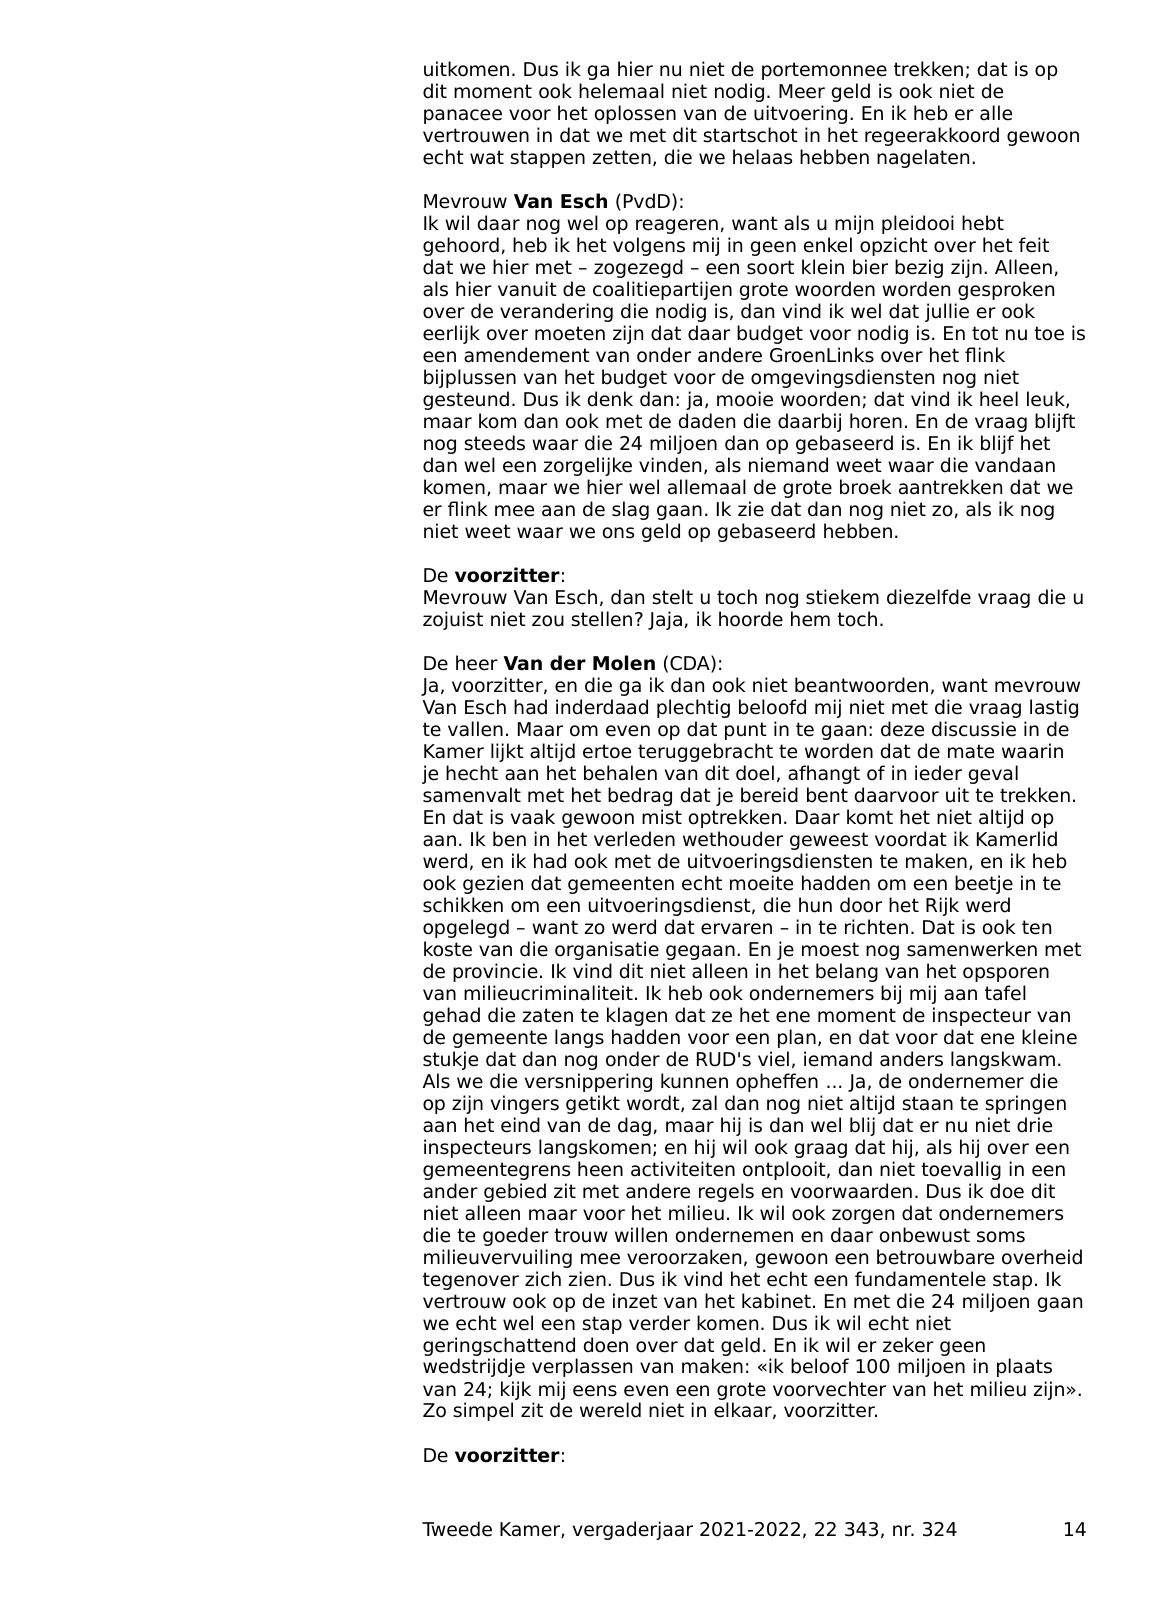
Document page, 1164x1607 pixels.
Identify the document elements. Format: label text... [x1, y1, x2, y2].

text De heer Van der Molen (CDA): [422, 653, 1087, 675]
text Ja, voorzitter, en die ga ik dan ook niet beantwoorden, want mevrouw Van Esch had inderdaad plechtig beloofd mij niet met die vraag lastig te vallen. Maar om even op dat punt in te gaan: deze discussie in de Kamer lijkt altijd ertoe teruggebracht te worden dat de mate waarin je hecht aan het behalen van dit doel, afhangt of in ieder geval samenvalt met het bedrag dat je bereid bent daarvoor uit te trekken. En dat is vaak gewoon mist optrekken. Daar komt het niet altijd op aan. Ik ben in het verleden wethouder geweest voordat ik Kamerlid werd, en ik had ook met de uitvoeringsdiensten te maken, en ik heb ook gezien dat gemeenten echt moeite hadden om een beetje in te schikken om een uitvoeringsdienst, die hun door het Rijk werd opgelegd – want zo werd dat ervaren – in te richten. Dat is ook ten koste van die organisatie gegaan. En je moest nog samenwerken met de provincie. Ik vind dit niet alleen in het belang van het opsporen van milieucriminaliteit. Ik heb ook ondernemers bij mij aan tafel gehad die zaten te klagen dat ze het ene moment de inspecteur van de gemeente langs hadden voor een plan, en dat voor dat ene kleine stukje dat dan nog onder de RUD's viel, iemand anders langskwam. Als we die versnippering kunnen opheffen ... Ja, de ondernemer die op zijn vingers getikt wordt, zal dan nog niet altijd staan te springen aan het eind van de dag, maar hij is dan wel blij dat er nu niet drie inspecteurs langskomen; en hij wil ook graag dat hij, als hij over een gemeentegrens heen activiteiten ontplooit, dan niet toevallig in een ander gebied zit met andere regels en voorwaarden. Dus ik doe dit niet alleen maar voor het milieu. Ik wil ook zorgen dat ondernemers die te goeder trouw willen ondernemen en daar onbewust soms milieuvervuiling mee veroorzaken, gewoon een betrouwbare overheid tegenover zich zien. Dus ik vind het echt een fundamentele stap. Ik vertrouw ook op de inzet van het kabinet. En met die 24 miljoen gaan we echt wel een stap verder komen. Dus ik wil echt niet geringschattend doen over dat geld. En ik wil er zeker geen wedstrijdje verplassen van maken: «ik beloof 100 miljoen in plaats van 24; kijk mij eens even een grote voorvechter van het milieu zijn». Zo simpel zit de wereld niet in elkaar, voorzitter. [422, 675, 1087, 1422]
text De voorzitter: [422, 565, 1087, 587]
text uitkomen. Dus ik ga hier nu niet de portemonnee trekken; dat is op dit moment ook helemaal niet nodig. Meer geld is ook niet de panacee voor het oplossen van de uitvoering. En ik heb er alle vertrouwen in dat we met dit startschot in het regeerakkoord gewoon echt wat stappen zetten, die we helaas hebben nagelaten. [422, 59, 1087, 169]
text De voorzitter: [422, 1444, 1087, 1467]
text Mevrouw Van Esch, dan stelt u toch nog stiekem diezelfde vraag die u zojuist niet zou stellen? Jaja, ik hoorde hem toch. [422, 587, 1087, 631]
text Mevrouw Van Esch (PvdD): [422, 191, 1087, 213]
text Ik wil daar nog wel op reageren, want als u mijn pleidooi hebt gehoord, heb ik het volgens mij in geen enkel opzicht over het feit dat we hier met – zogezegd – een soort klein bier bezig zijn. Alleen, als hier vanuit de coalitiepartijen grote woorden worden gesproken over de verandering die nodig is, dan vind ik wel dat jullie er ook eerlijk over moeten zijn dat daar budget voor nodig is. En tot nu toe is een amendement van onder andere GroenLinks over het flink bijplussen van het budget voor de omgevingsdiensten nog niet gesteund. Dus ik denk dan: ja, mooie woorden; dat vind ik heel leuk, maar kom dan ook met de daden die daarbij horen. En de vraag blijft nog steeds waar die 24 miljoen dan op gebaseerd is. En ik blijf het dan wel een zorgelijke vinden, als niemand weet waar die vandaan komen, maar we hier wel allemaal de grote broek aantrekken dat we er flink mee aan de slag gaan. Ik zie dat dan nog niet zo, als ik nog niet weet waar we ons geld op gebaseerd hebben. [422, 213, 1087, 543]
